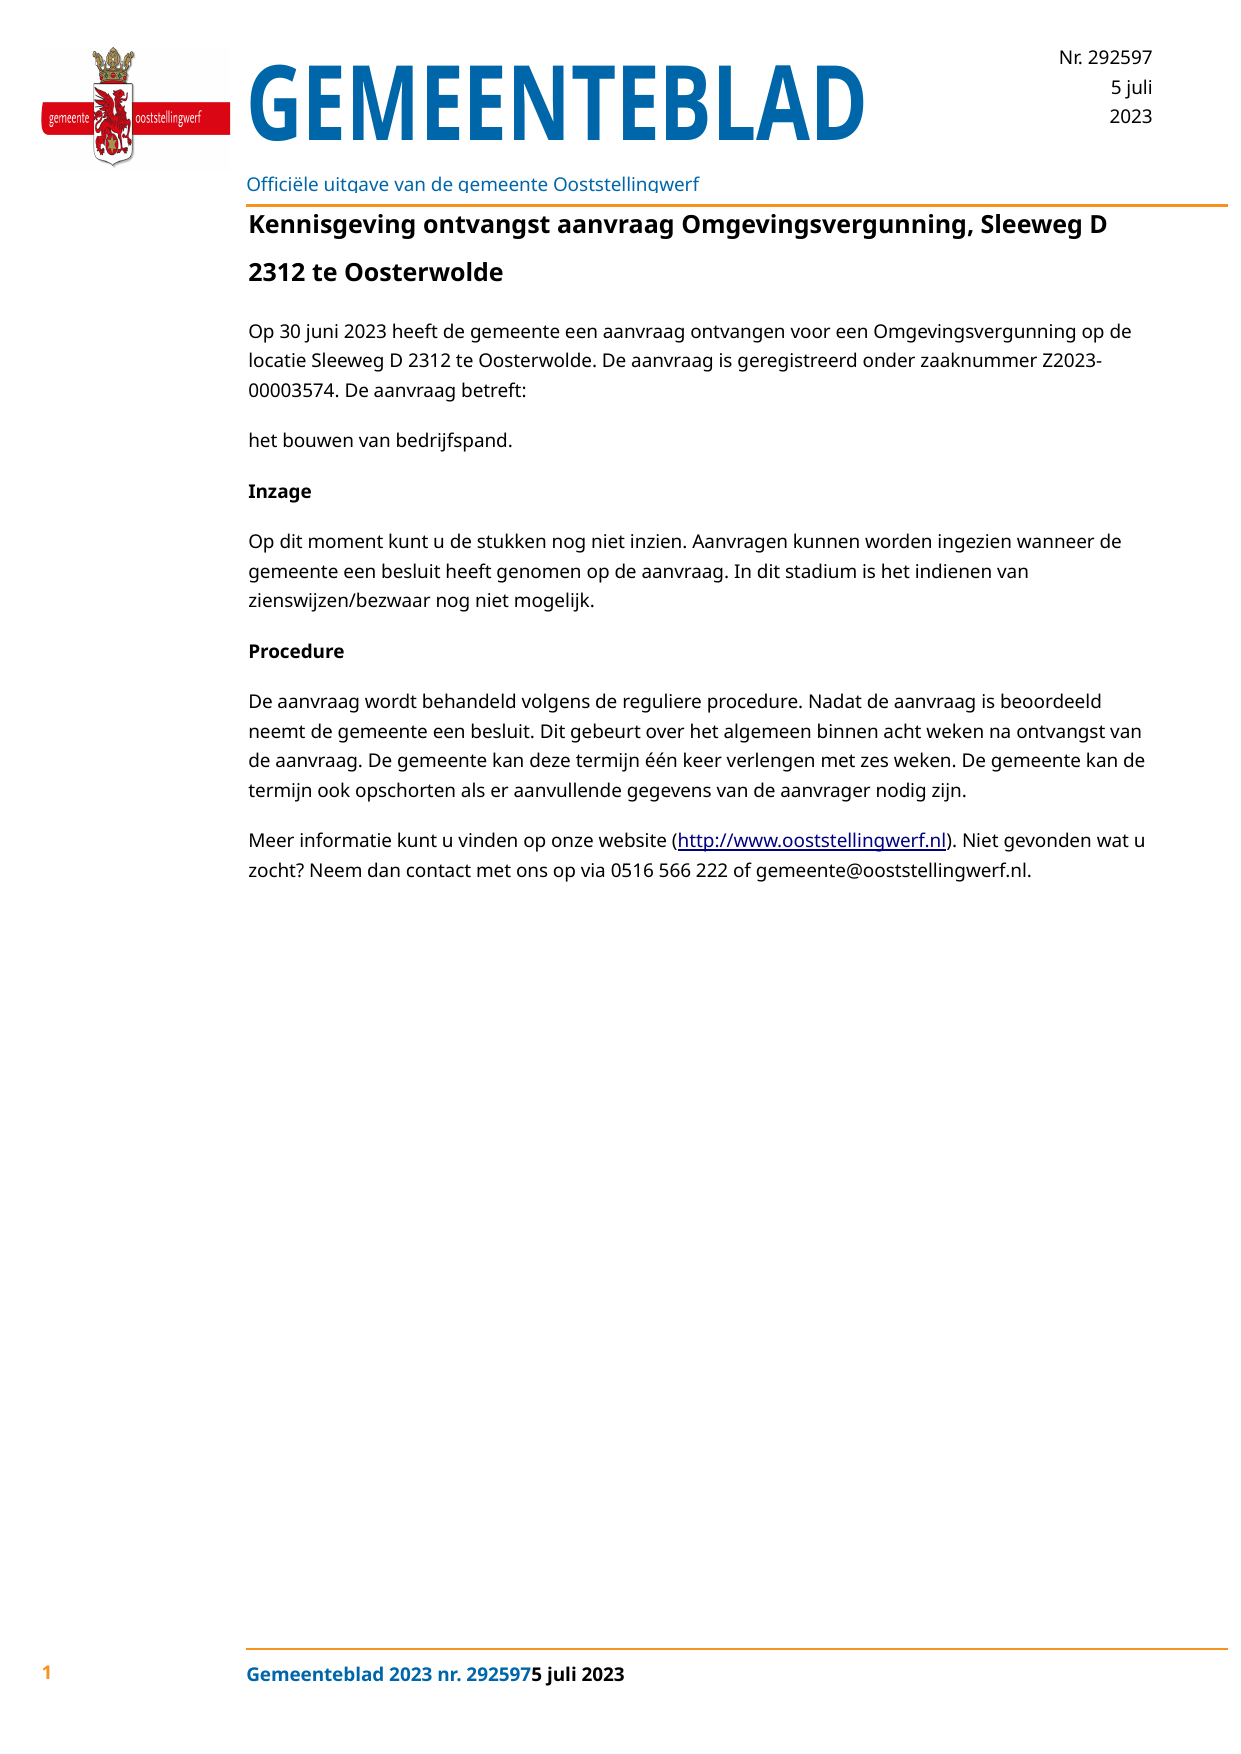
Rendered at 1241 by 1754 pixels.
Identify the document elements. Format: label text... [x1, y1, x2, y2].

text Kennisgeving ontvangst aanvraag Omgevingsvergunning, Sleeweg D 2312 te Oosterwolde [248, 207, 1152, 288]
text Meer informatie kunt u vinden op onze website (http://www.ooststellingwerf.nl). Niet gevonden wat u zocht? Neem dan contact met ons op via 0516 566 222 of gemeente@ooststellingwerf.nl. [248, 827, 1152, 883]
text Inzage [248, 478, 1152, 504]
picture [41, 47, 231, 172]
text Procedure [248, 638, 1152, 664]
text De aanvraag wordt behandeld volgens de reguliere procedure. Nadat de aanvraag is beoordeeld neemt de gemeente een besluit. Dit gebeurt over het algemeen binnen acht weken na ontvangst van de aanvraag. De gemeente kan deze termijn één keer verlengen met zes weken. De gemeente kan de termijn ook opschorten als er aanvullende gegevens van de aanvrager nodig zijn. [248, 688, 1152, 803]
text het bouwen van bedrijfspand. [248, 427, 1152, 453]
text Op dit moment kunt u de stukken nog niet inzien. Aanvragen kunnen worden ingezien wanneer de gemeente een besluit heeft genomen op de aanvraag. In dit stadium is het indienen van zienswijzen/bezwaar nog niet mogelijk. [248, 528, 1152, 613]
text Op 30 juni 2023 heeft de gemeente een aanvraag ontvangen voor een Omgevingsvergunning op de locatie Sleeweg D 2312 te Oosterwolde. De aanvraag is geregistreerd onder zaaknummer Z2023-00003574. De aanvraag betreft: [248, 318, 1152, 403]
